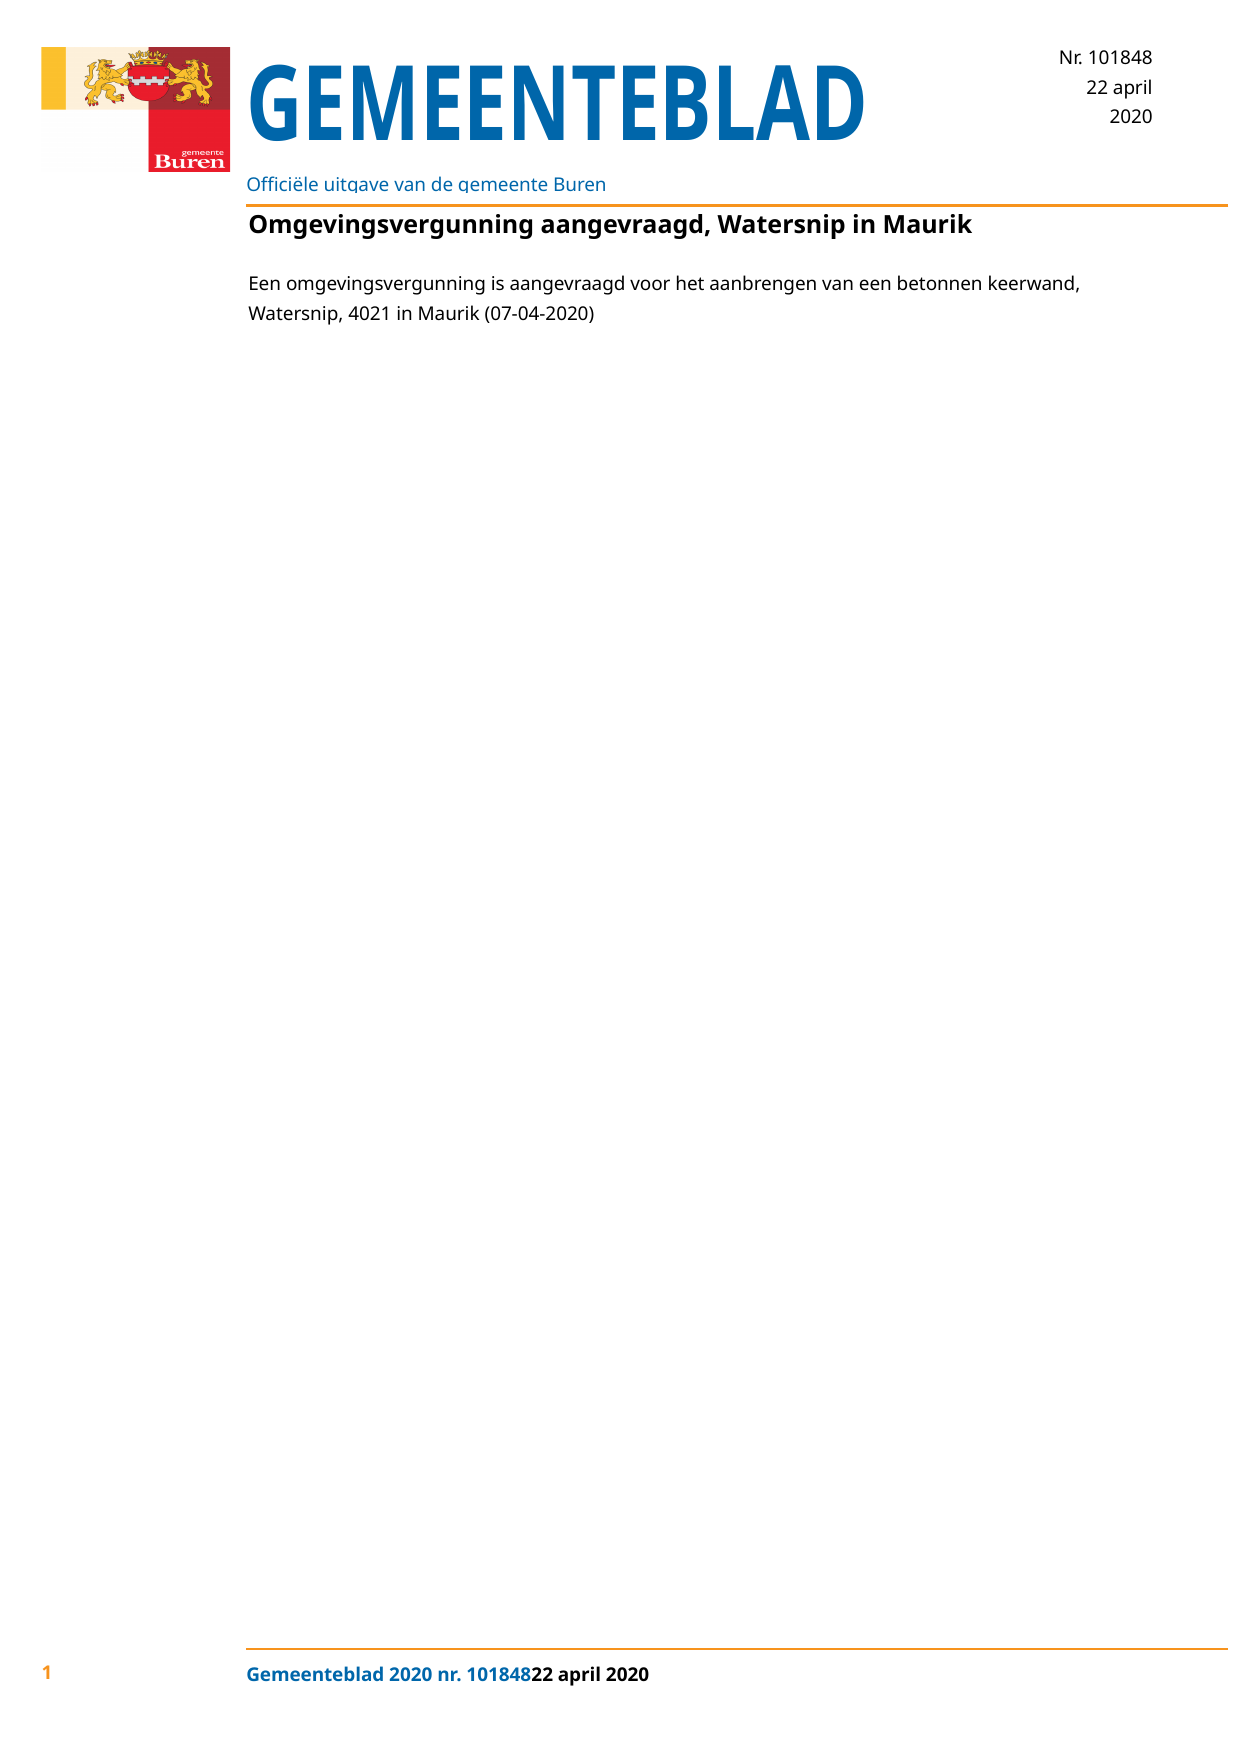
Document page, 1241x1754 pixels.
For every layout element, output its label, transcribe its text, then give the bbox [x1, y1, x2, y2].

text Een omgevingsvergunning is aangevraagd voor het aanbrengen van een betonnen keerwand, Watersnip, 4021 in Maurik (07-04-2020) [248, 270, 1152, 326]
text Omgevingsvergunning aangevraagd, Watersnip in Maurik [248, 207, 1152, 241]
picture [41, 47, 231, 172]
